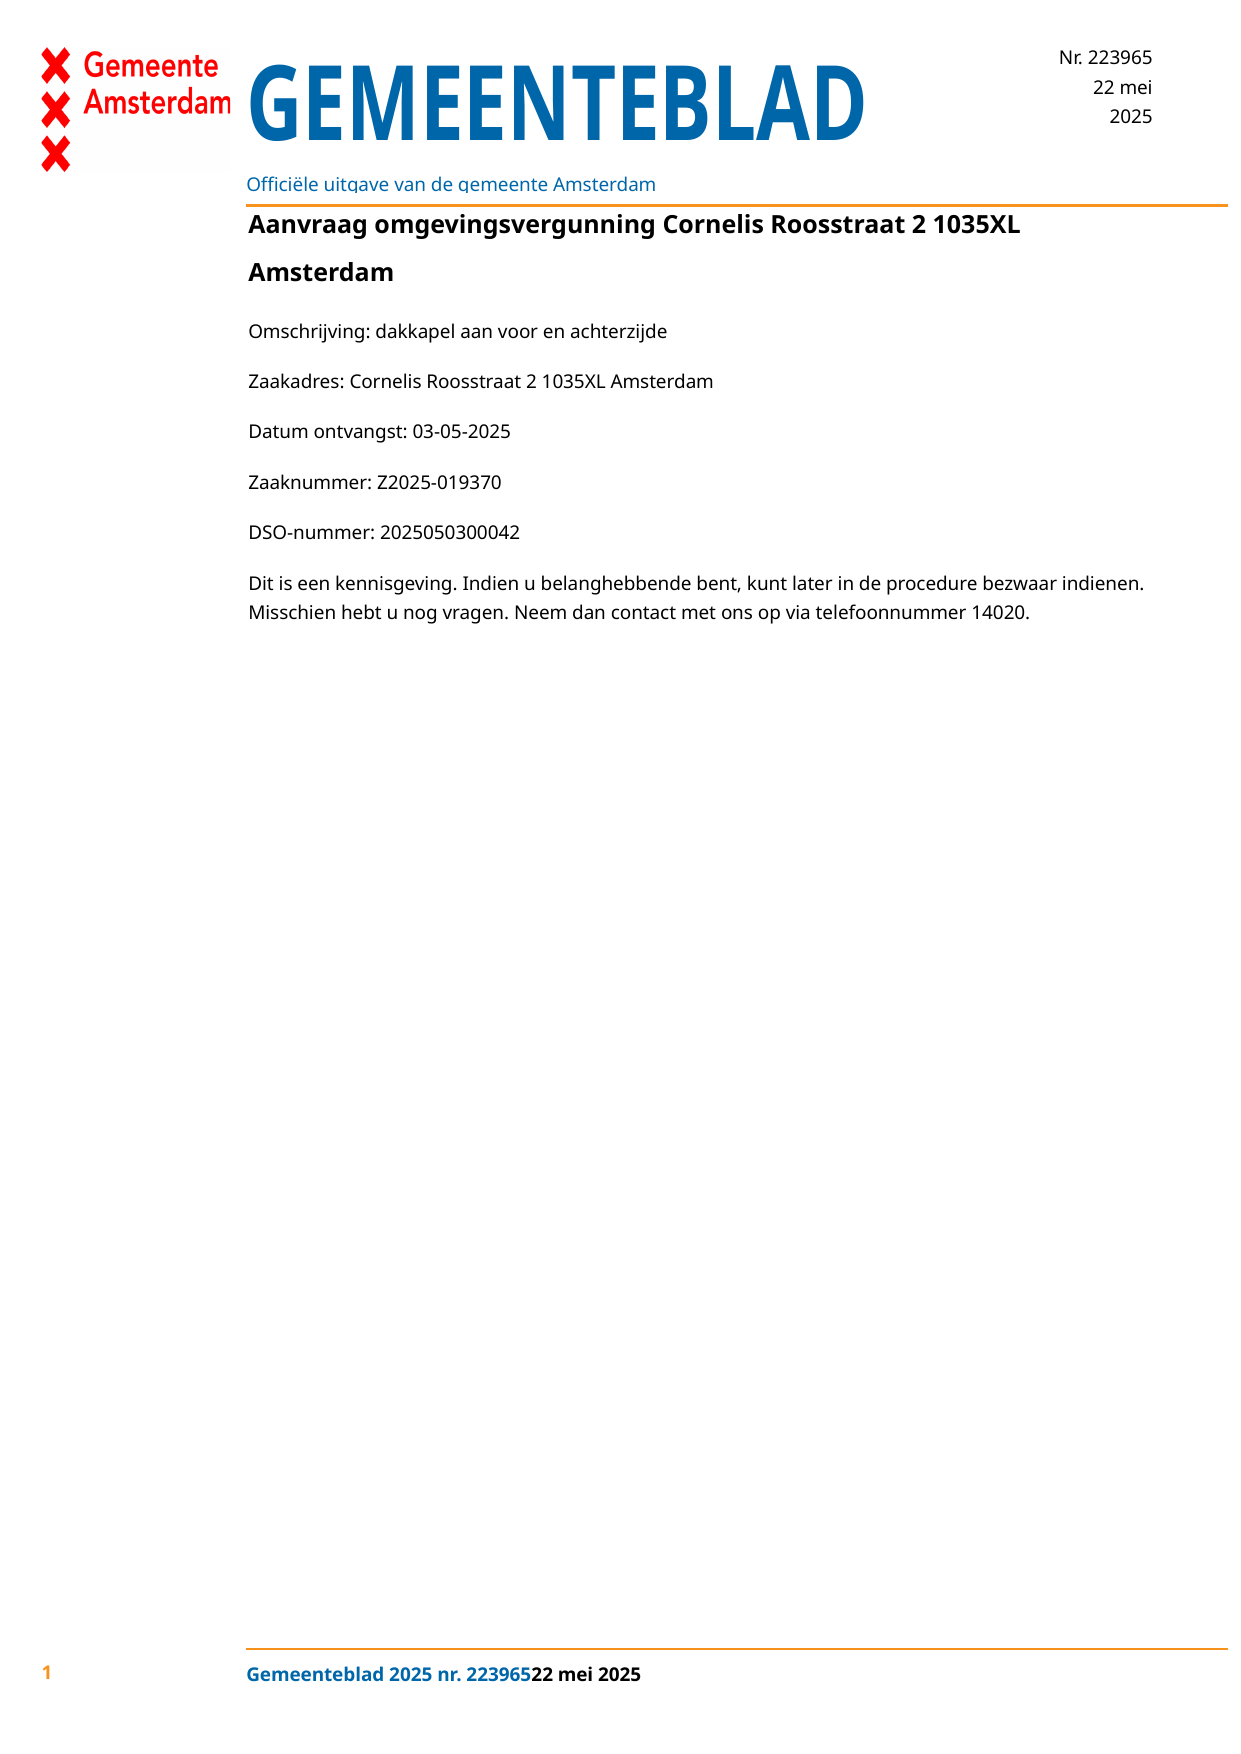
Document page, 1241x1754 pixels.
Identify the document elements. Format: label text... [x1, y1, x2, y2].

picture [41, 47, 231, 172]
text Datum ontvangst: 03-05-2025 [248, 419, 1152, 444]
text Zaakadres: Cornelis Roosstraat 2 1035XL Amsterdam [248, 368, 1152, 394]
text Zaaknummer: Z2025-019370 [248, 469, 1152, 495]
text Omschrijving: dakkapel aan voor en achterzijde [248, 318, 1152, 344]
text DSO-nummer: 2025050300042 [248, 519, 1152, 545]
text Dit is een kennisgeving. Indien u belanghebbende bent, kunt later in de procedure bezwaar indienen. Misschien hebt u nog vragen. Neem dan contact met ons op via telefoonnummer 14020. [248, 570, 1152, 625]
text Aanvraag omgevingsvergunning Cornelis Roosstraat 2 1035XL Amsterdam [248, 207, 1152, 288]
